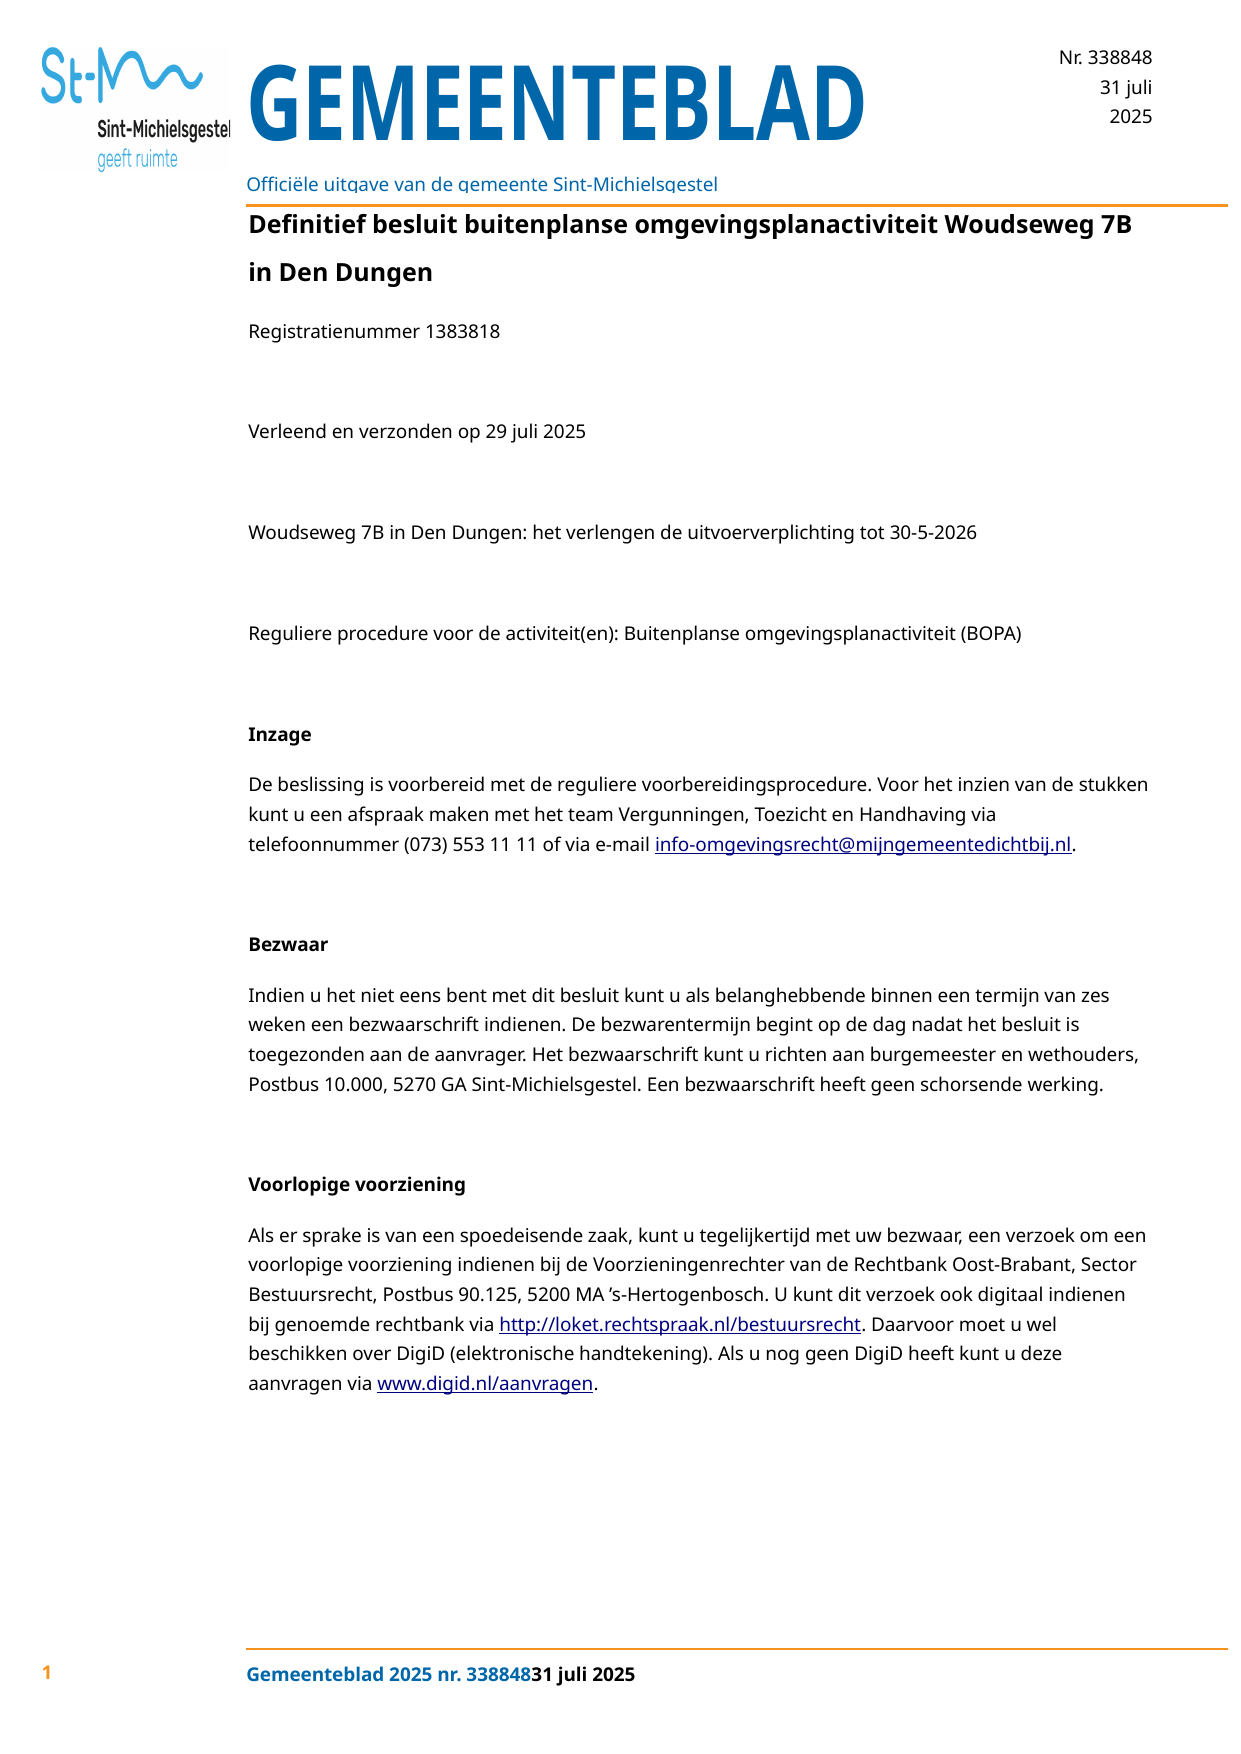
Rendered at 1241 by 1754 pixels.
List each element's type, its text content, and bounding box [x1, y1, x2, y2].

text Voorlopige voorziening [248, 1172, 1152, 1197]
picture [41, 47, 231, 172]
text Registratienummer 1383818 [248, 318, 1152, 344]
text Verleend en verzonden op 29 juli 2025 [248, 419, 1152, 444]
text Woudseweg 7B in Den Dungen: het verlengen de uitvoerverplichting tot 30-5-2026 [248, 519, 1152, 545]
text Inzage [248, 721, 1152, 747]
text Definitief besluit buitenplanse omgevingsplanactiviteit Woudseweg 7B in Den Dungen [248, 207, 1152, 288]
text Als er sprake is van een spoedeisende zaak, kunt u tegelijkertijd met uw bezwaar, een verzoek om een voorlopige voorziening indienen bij de Voorzieningenrechter van de Rechtbank Oost-Brabant, Sector Bestuursrecht, Postbus 90.125, 5200 MA ’s-Hertogenbosch. U kunt dit verzoek ook digitaal indienen bij genoemde rechtbank via http://loket.rechtspraak.nl/bestuursrecht. Daarvoor moet u wel beschikken over DigiD (elektronische handtekening). Als u nog geen DigiD heeft kunt u deze aanvragen via www.digid.nl/aanvragen. [248, 1222, 1152, 1396]
text Reguliere procedure voor de activiteit(en): Buitenplanse omgevingsplanactiviteit (BOPA) [248, 620, 1152, 646]
text De beslissing is voorbereid met de reguliere voorbereidingsprocedure. Voor het inzien van de stukken kunt u een afspraak maken met het team Vergunningen, Toezicht en Handhaving via telefoonnummer (073) 553 11 11 of via e-mail info-omgevingsrecht@mijngemeentedichtbij.nl. [248, 772, 1152, 857]
text Bezwaar [248, 932, 1152, 957]
text Indien u het niet eens bent met dit besluit kunt u als belanghebbende binnen een termijn van zes weken een bezwaarschrift indienen. De bezwarentermijn begint op de dag nadat het besluit is toegezonden aan de aanvrager. Het bezwaarschrift kunt u richten aan burgemeester en wethouders, Postbus 10.000, 5270 GA Sint-Michielsgestel. Een bezwaarschrift heeft geen schorsende werking. [248, 982, 1152, 1097]
